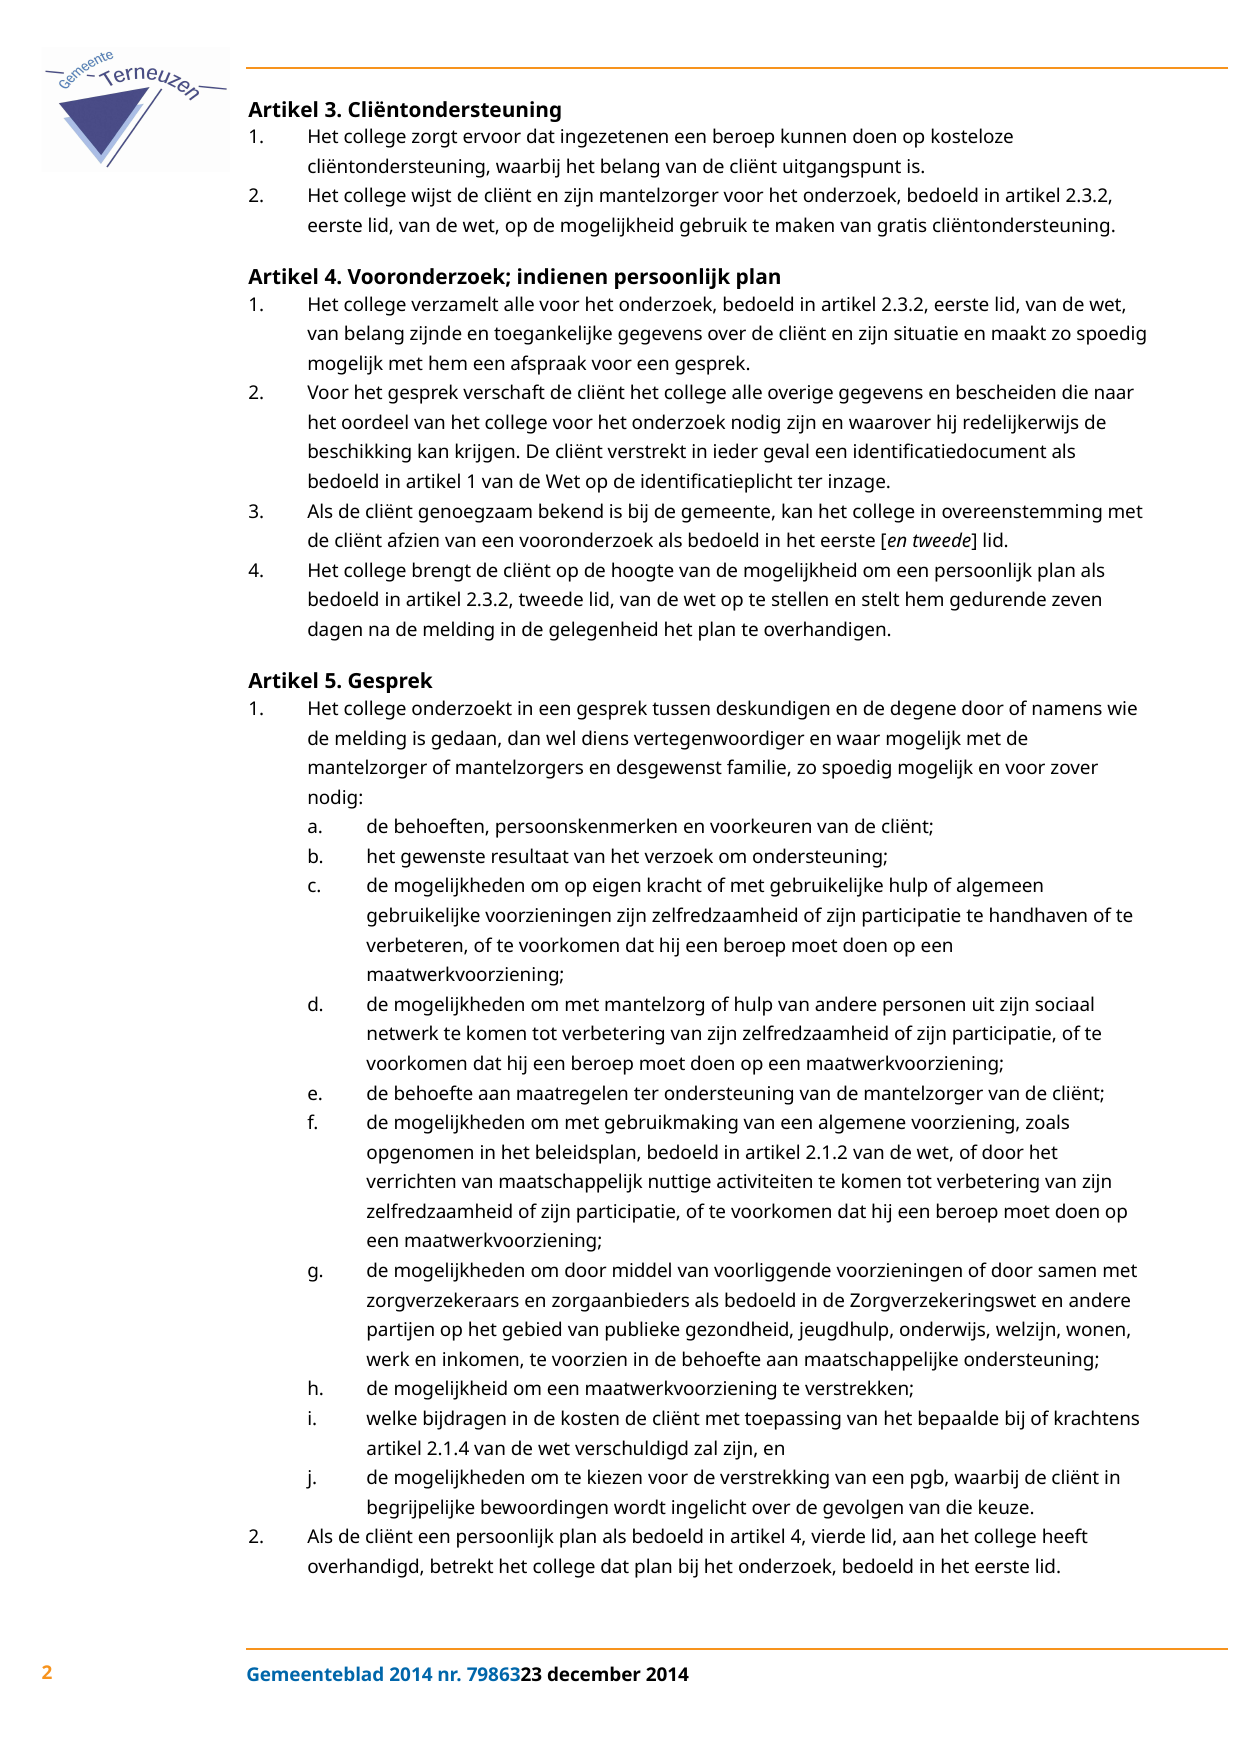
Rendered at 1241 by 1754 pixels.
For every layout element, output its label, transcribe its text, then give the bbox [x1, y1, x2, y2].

list de behoeften, persoonskenmerken en voorkeuren van de cliënt; [307, 813, 1152, 839]
list Het college zorgt ervoor dat ingezetenen een beroep kunnen doen op kosteloze cliëntondersteuning, waarbij het belang van de cliënt uitgangspunt is. [248, 123, 1152, 178]
list Het college verzamelt alle voor het onderzoek, bedoeld in artikel 2.3.2, eerste lid, van de wet, van belang zijnde en toegankelijke gegevens over de cliënt en zijn situatie en maakt zo spoedig mogelijk met hem een afspraak voor een gesprek. [248, 291, 1152, 376]
list Het college brengt de cliënt op de hoogte van de mogelijkheid om een persoonlijk plan als bedoeld in artikel 2.3.2, tweede lid, van de wet op te stellen en stelt hem gedurende zeven dagen na de melding in de gelegenheid het plan te overhandigen. [248, 557, 1152, 642]
text Artikel 5. Gesprek [248, 667, 1152, 695]
list Het college wijst de cliënt en zijn mantelzorger voor het onderzoek, bedoeld in artikel 2.3.2, eerste lid, van de wet, op de mogelijkheid gebruik te maken van gratis cliëntondersteuning. [248, 182, 1152, 238]
picture [41, 47, 231, 172]
list welke bijdragen in de kosten de cliënt met toepassing van het bepaalde bij of krachtens artikel 2.1.4 van de wet verschuldigd zal zijn, en [307, 1405, 1152, 1460]
list de mogelijkheden om op eigen kracht of met gebruikelijke hulp of algemeen gebruikelijke voorzieningen zijn zelfredzaamheid of zijn participatie te handhaven of te verbeteren, of te voorkomen dat hij een beroep moet doen op een maatwerkvoorziening; [307, 873, 1152, 987]
list Voor het gesprek verschaft de cliënt het college alle overige gegevens en bescheiden die naar het oordeel van het college voor het onderzoek nodig zijn en waarover hij redelijkerwijs de beschikking kan krijgen. De cliënt verstrekt in ieder geval een identificatiedocument als bedoeld in artikel 1 van de Wet op de identificatieplicht ter inzage. [248, 379, 1152, 494]
list de mogelijkheden om met mantelzorg of hulp van andere personen uit zijn sociaal netwerk te komen tot verbetering van zijn zelfredzaamheid of zijn participatie, of te voorkomen dat hij een beroep moet doen op een maatwerkvoorziening; [307, 991, 1152, 1076]
list Het college onderzoekt in een gesprek tussen deskundigen en de degene door of namens wie de melding is gedaan, dan wel diens vertegenwoordiger en waar mogelijk met de mantelzorger of mantelzorgers en desgewenst familie, zo spoedig mogelijk en voor zover nodig: [248, 695, 1152, 809]
list de mogelijkheden om met gebruikmaking van een algemene voorziening, zoals opgenomen in het beleidsplan, bedoeld in artikel 2.1.2 van de wet, of door het verrichten van maatschappelijk nuttige activiteiten te komen tot verbetering van zijn zelfredzaamheid of zijn participatie, of te voorkomen dat hij een beroep moet doen op een maatwerkvoorziening; [307, 1109, 1152, 1253]
list de mogelijkheden om door middel van voorliggende voorzieningen of door samen met zorgverzekeraars en zorgaanbieders als bedoeld in de Zorgverzekeringswet en andere partijen op het gebied van publieke gezondheid, jeugdhulp, onderwijs, welzijn, wonen, werk en inkomen, te voorzien in de behoefte aan maatschappelijke ondersteuning; [307, 1257, 1152, 1372]
list de mogelijkheden om te kiezen voor de verstrekking van een pgb, waarbij de cliënt in begrijpelijke bewoordingen wordt ingelicht over de gevolgen van die keuze. [307, 1464, 1152, 1519]
list Als de cliënt genoegzaam bekend is bij de gemeente, kan het college in overeenstemming met de cliënt afzien van een vooronderzoek als bedoeld in het eerste [en tweede] lid. [248, 498, 1152, 553]
list de mogelijkheid om een maatwerkvoorziening te verstrekken; [307, 1376, 1152, 1401]
text Artikel 3. Cliëntondersteuning [248, 95, 1152, 123]
list de behoefte aan maatregelen ter ondersteuning van de mantelzorger van de cliënt; [307, 1080, 1152, 1105]
list het gewenste resultaat van het verzoek om ondersteuning; [307, 843, 1152, 869]
list Als de cliënt een persoonlijk plan als bedoeld in artikel 4, vierde lid, aan het college heeft overhandigd, betrekt het college dat plan bij het onderzoek, bedoeld in het eerste lid. [248, 1523, 1152, 1579]
text Artikel 4. Vooronderzoek; indienen persoonlijk plan [248, 262, 1152, 291]
